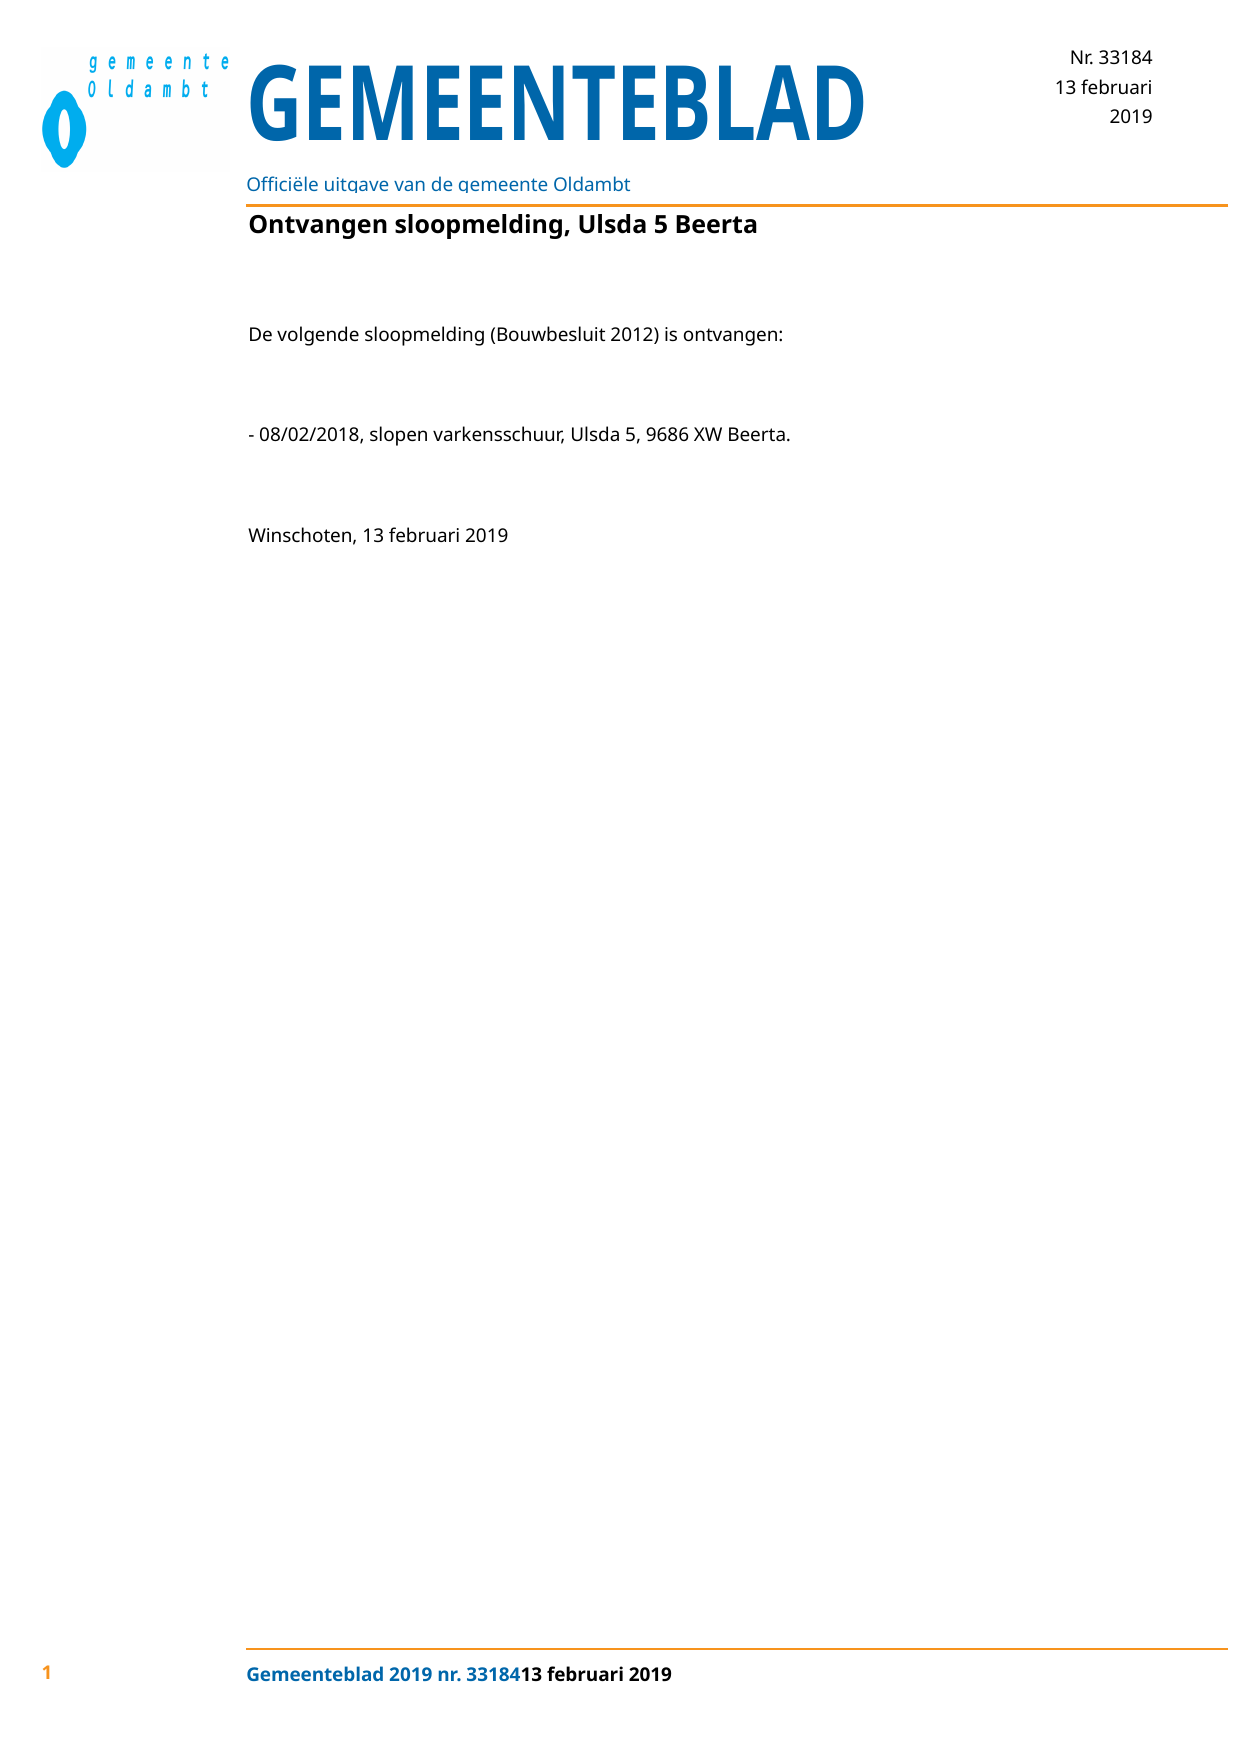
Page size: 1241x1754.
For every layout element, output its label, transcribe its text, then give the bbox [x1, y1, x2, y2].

picture [41, 47, 231, 172]
text De volgende sloopmelding (Bouwbesluit 2012) is ontvangen: [248, 321, 1152, 346]
text - 08/02/2018, slopen varkensschuur, Ulsda 5, 9686 XW Beerta. [248, 422, 1152, 447]
text Winschoten, 13 februari 2019 [248, 522, 1152, 548]
text Ontvangen sloopmelding, Ulsda 5 Beerta [248, 207, 1152, 241]
